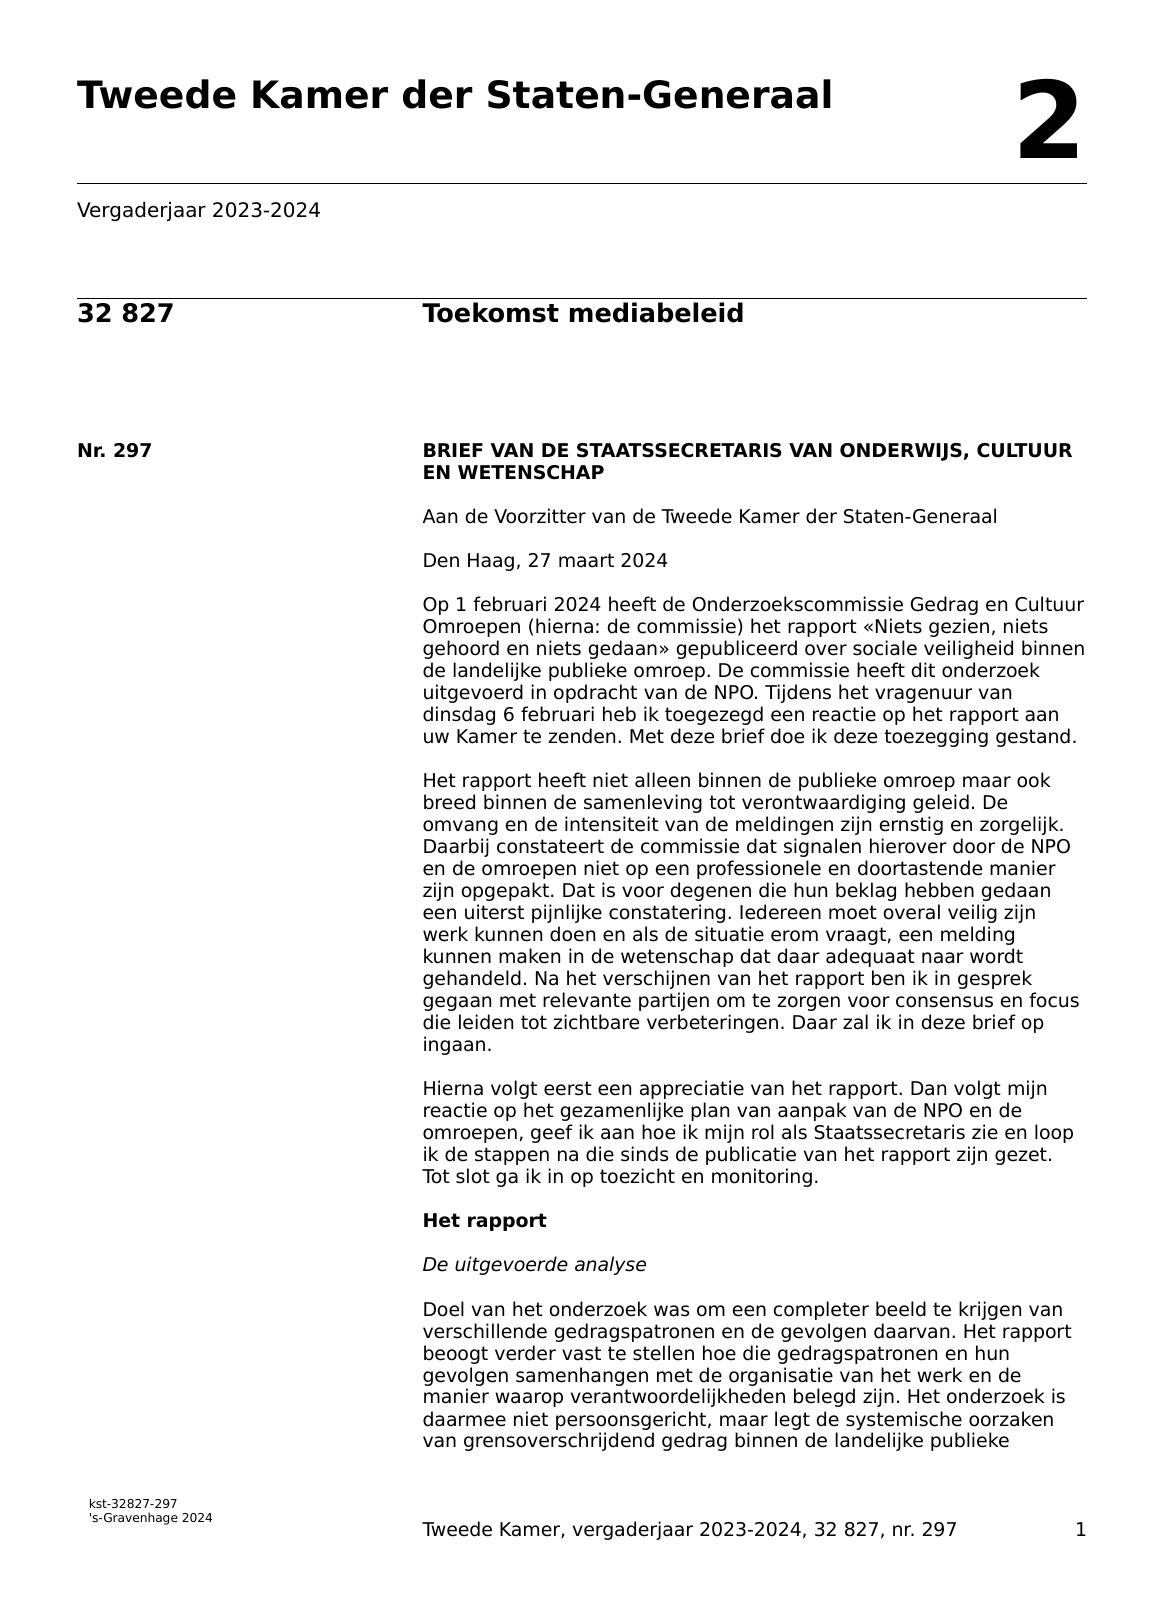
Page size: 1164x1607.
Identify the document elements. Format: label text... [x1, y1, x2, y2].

text Op 1 februari 2024 heeft de Onderzoekscommissie Gedrag en Cultuur Omroepen (hierna: de commissie) het rapport «Niets gezien, niets gehoord en niets gedaan» gepubliceerd over sociale veiligheid binnen de landelijke publieke omroep. De commissie heeft dit onderzoek uitgevoerd in opdracht van de NPO. Tijdens het vragenuur van dinsdag 6 februari heb ik toegezegd een reactie op het rapport aan uw Kamer te zenden. Met deze brief doe ik deze toezegging gestand. [422, 594, 1087, 748]
table_cell Vergaderjaar 2023-2024 [77, 184, 1087, 298]
text Hierna volgt eerst een appreciatie van het rapport. Dan volgt mijn reactie op het gezamenlijke plan van aanpak van de NPO en de omroepen, geef ik aan hoe ik mijn rol als Staatssecretaris zie en loop ik de stappen na die sinds de publicatie van het rapport zijn gezet. Tot slot ga ik in op toezicht en monitoring. [422, 1078, 1087, 1188]
text kst-32827-297 [88, 1497, 323, 1511]
text Den Haag, 27 maart 2024 [422, 550, 1087, 572]
subtitle 32 827 Toekomst mediabeleid [77, 299, 1087, 329]
subtitle Nr. 297 BRIEF VAN DE STAATSSECRETARIS VAN ONDERWIJS, CULTUUR EN WETENSCHAP [77, 440, 1087, 484]
subtitle Het rapport [422, 1210, 1087, 1232]
text 's-Gravenhage 2024 [88, 1511, 323, 1525]
table_header Tweede Kamer der Staten-Generaal [77, 59, 886, 183]
text Het rapport heeft niet alleen binnen de publieke omroep maar ook breed binnen de samenleving tot verontwaardiging geleid. De omvang en de intensiteit van de meldingen zijn ernstig en zorgelijk. Daarbij constateert de commissie dat signalen hierover door de NPO en de omroepen niet op een professionele en doortastende manier zijn opgepakt. Dat is voor degenen die hun beklag hebben gedaan een uiterst pijnlijke constatering. Iedereen moet overal veilig zijn werk kunnen doen en als de situatie erom vraagt, een melding kunnen maken in de wetenschap dat daar adequaat naar wordt gehandeld. Na het verschijnen van het rapport ben ik in gesprek gegaan met relevante partijen om te zorgen voor consensus en focus die leiden tot zichtbare verbeteringen. Daar zal ik in deze brief op ingaan. [422, 770, 1087, 1056]
text Doel van het onderzoek was om een completer beeld te krijgen van verschillende gedragspatronen en de gevolgen daarvan. Het rapport beoogt verder vast te stellen hoe die gedragspatronen en hun gevolgen samenhangen met de organisatie van het werk en de manier waarop verantwoordelijkheden belegd zijn. Het onderzoek is daarmee niet persoonsgericht, maar legt de systemische oorzaken van grensoverschrijdend gedrag binnen de landelijke publieke [422, 1298, 1087, 1452]
table_header 2 [886, 59, 1087, 183]
subtitle De uitgevoerde analyse [422, 1254, 1087, 1276]
text Aan de Voorzitter van de Tweede Kamer der Staten-Generaal [422, 506, 1087, 528]
